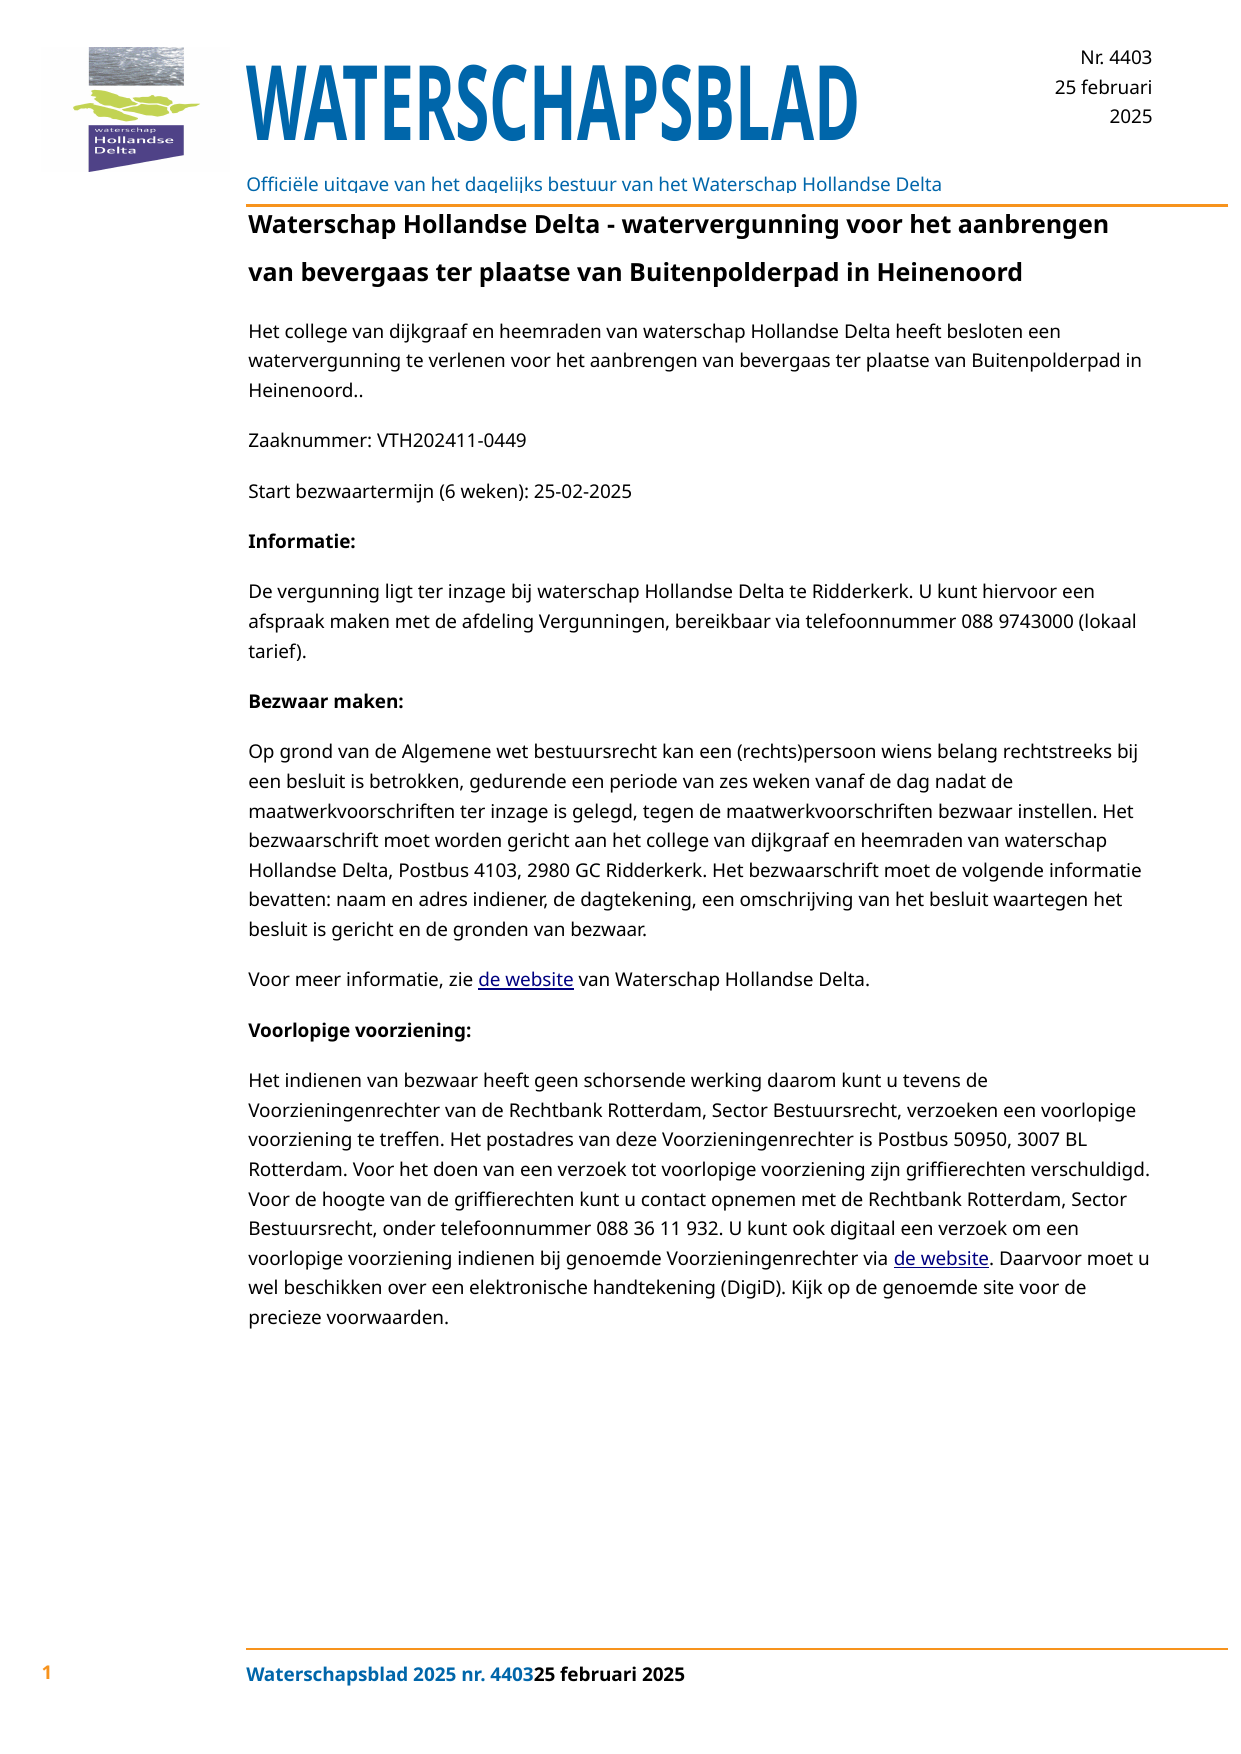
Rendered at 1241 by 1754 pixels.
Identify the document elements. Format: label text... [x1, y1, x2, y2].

text Informatie: [248, 528, 1152, 554]
text Waterschap Hollandse Delta - watervergunning voor het aanbrengen van bevergaas ter plaatse van Buitenpolderpad in Heinenoord [248, 207, 1152, 288]
text Bezwaar maken: [248, 688, 1152, 714]
text Voorlopige voorziening: [248, 1017, 1152, 1043]
text De vergunning ligt ter inzage bij waterschap Hollandse Delta te Ridderkerk. U kunt hiervoor een afspraak maken met de afdeling Vergunningen, bereikbaar via telefoonnummer 088 9743000 (lokaal tarief). [248, 579, 1152, 664]
text Voor meer informatie, zie de website van Waterschap Hollandse Delta. [248, 967, 1152, 992]
text Start bezwaartermijn (6 weken): 25-02-2025 [248, 478, 1152, 504]
text Het indienen van bezwaar heeft geen schorsende werking daarom kunt u tevens de Voorzieningenrechter van de Rechtbank Rotterdam, Sector Bestuursrecht, verzoeken een voorlopige voorziening te treffen. Het postadres van deze Voorzieningenrechter is Postbus 50950, 3007 BL Rotterdam. Voor het doen van een verzoek tot voorlopige voorziening zijn griffierechten verschuldigd. Voor de hoogte van de griffierechten kunt u contact opnemen met de Rechtbank Rotterdam, Sector Bestuursrecht, onder telefoonnummer 088 36 11 932. U kunt ook digitaal een verzoek om een voorlopige voorziening indienen bij genoemde Voorzieningenrechter via de website. Daarvoor moet u wel beschikken over een elektronische handtekening (DigiD). Kijk op de genoemde site voor de precieze voorwaarden. [248, 1067, 1152, 1330]
text Op grond van de Algemene wet bestuursrecht kan een (rechts)persoon wiens belang rechtstreeks bij een besluit is betrokken, gedurende een periode van zes weken vanaf de dag nadat de maatwerkvoorschriften ter inzage is gelegd, tegen de maatwerkvoorschriften bezwaar instellen. Het bezwaarschrift moet worden gericht aan het college van dijkgraaf en heemraden van waterschap Hollandse Delta, Postbus 4103, 2980 GC Ridderkerk. Het bezwaarschrift moet de volgende informatie bevatten: naam en adres indiener, de dagtekening, een omschrijving van het besluit waartegen het besluit is gericht en de gronden van bezwaar. [248, 739, 1152, 942]
picture [41, 47, 231, 172]
text Het college van dijkgraaf en heemraden van waterschap Hollandse Delta heeft besloten een watervergunning te verlenen voor het aanbrengen van bevergaas ter plaatse van Buitenpolderpad in Heinenoord.. [248, 318, 1152, 403]
text Zaaknummer: VTH202411-0449 [248, 427, 1152, 453]
